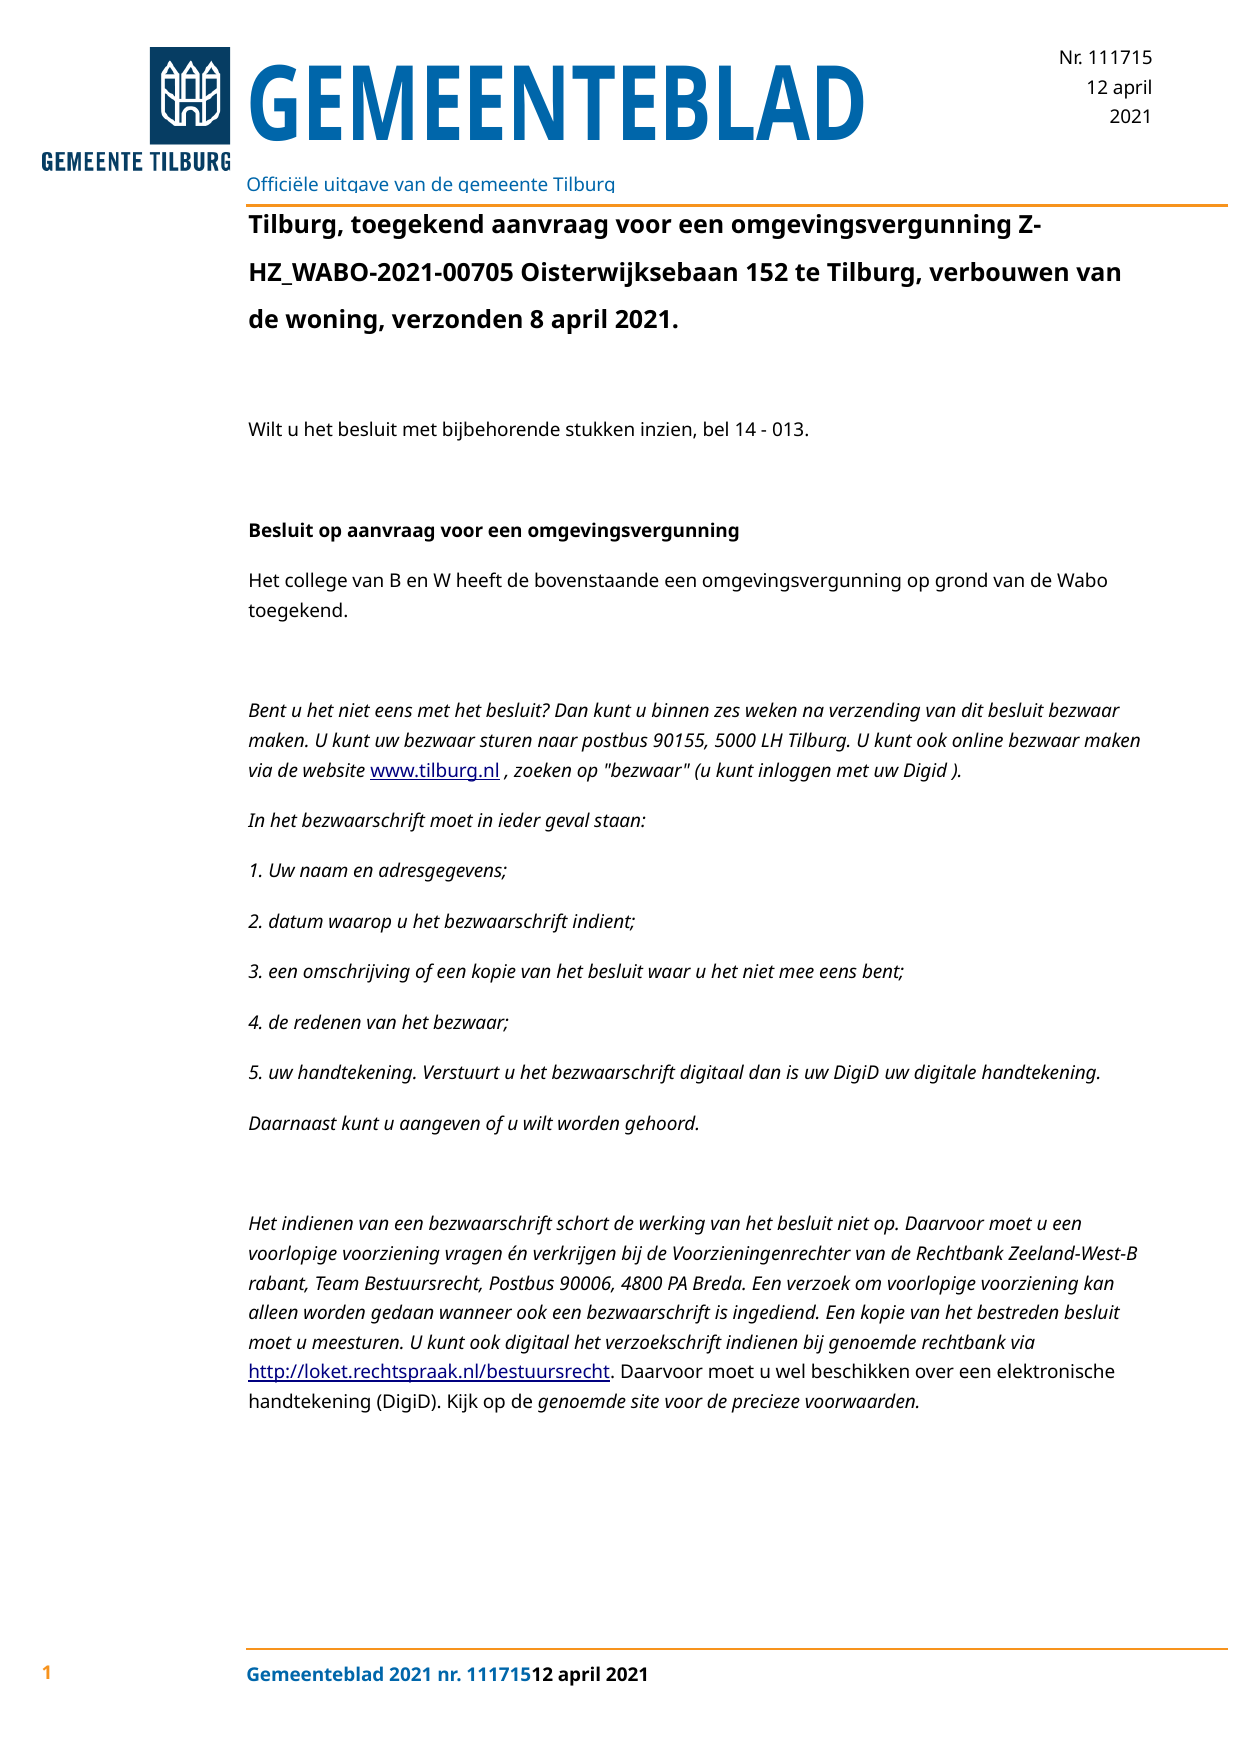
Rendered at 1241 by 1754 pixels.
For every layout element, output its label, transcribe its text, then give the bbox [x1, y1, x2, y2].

text Tilburg, toegekend aanvraag voor een omgevingsvergunning Z-HZ_WABO-2021-00705 Oisterwijksebaan 152 te Tilburg, verbouwen van de woning, verzonden 8 april 2021. [248, 207, 1152, 336]
text 4. de redenen van het bezwaar; [248, 1009, 1152, 1034]
text Besluit op aanvraag voor een omgevingsvergunning [248, 517, 1152, 542]
text Het indienen van een bezwaarschrift schort de werking van het besluit niet op. Daarvoor moet u een voorlopige voorziening vragen én verkrijgen bij de Voorzieningenrechter van de Rechtbank Zeeland-West-B rabant, Team Bestuursrecht, Postbus 90006, 4800 PA Breda. Een verzoek om voorlopige voorziening kan alleen worden gedaan wanneer ook een bezwaarschrift is ingediend. Een kopie van het bestreden besluit moet u meesturen. U kunt ook digitaal het verzoekschrift indienen bij genoemde rechtbank via http://loket.rechtspraak.nl/bestuursrecht. Daarvoor moet u wel beschikken over een elektronische handtekening (DigiD). Kijk op de genoemde site voor de precieze voorwaarden. [248, 1211, 1152, 1414]
text 2. datum waarop u het bezwaarschrift indient; [248, 908, 1152, 934]
text 3. een omschrijving of een kopie van het besluit waar u het niet mee eens bent; [248, 958, 1152, 984]
text Daarnaast kunt u aangeven of u wilt worden gehoord. [248, 1110, 1152, 1135]
text Het college van B en W heeft de bovenstaande een omgevingsvergunning op grond van de Wabo toegekend. [248, 567, 1152, 622]
text Bent u het niet eens met het besluit? Dan kunt u binnen zes weken na verzending van dit besluit bezwaar maken. U kunt uw bezwaar sturen naar postbus 90155, 5000 LH Tilburg. U kunt ook online bezwaar maken via de website www.tilburg.nl , zoeken op "bezwaar" (u kunt inloggen met uw Digid ). [248, 698, 1152, 782]
picture [41, 47, 231, 172]
text Wilt u het besluit met bijbehorende stukken inzien, bel 14 - 013. [248, 416, 1152, 442]
text In het bezwaarschrift moet in ieder geval staan: [248, 807, 1152, 833]
text 1. Uw naam en adresgegevens; [248, 858, 1152, 883]
text 5. uw handtekening. Verstuurt u het bezwaarschrift digitaal dan is uw DigiD uw digitale handtekening. [248, 1059, 1152, 1085]
